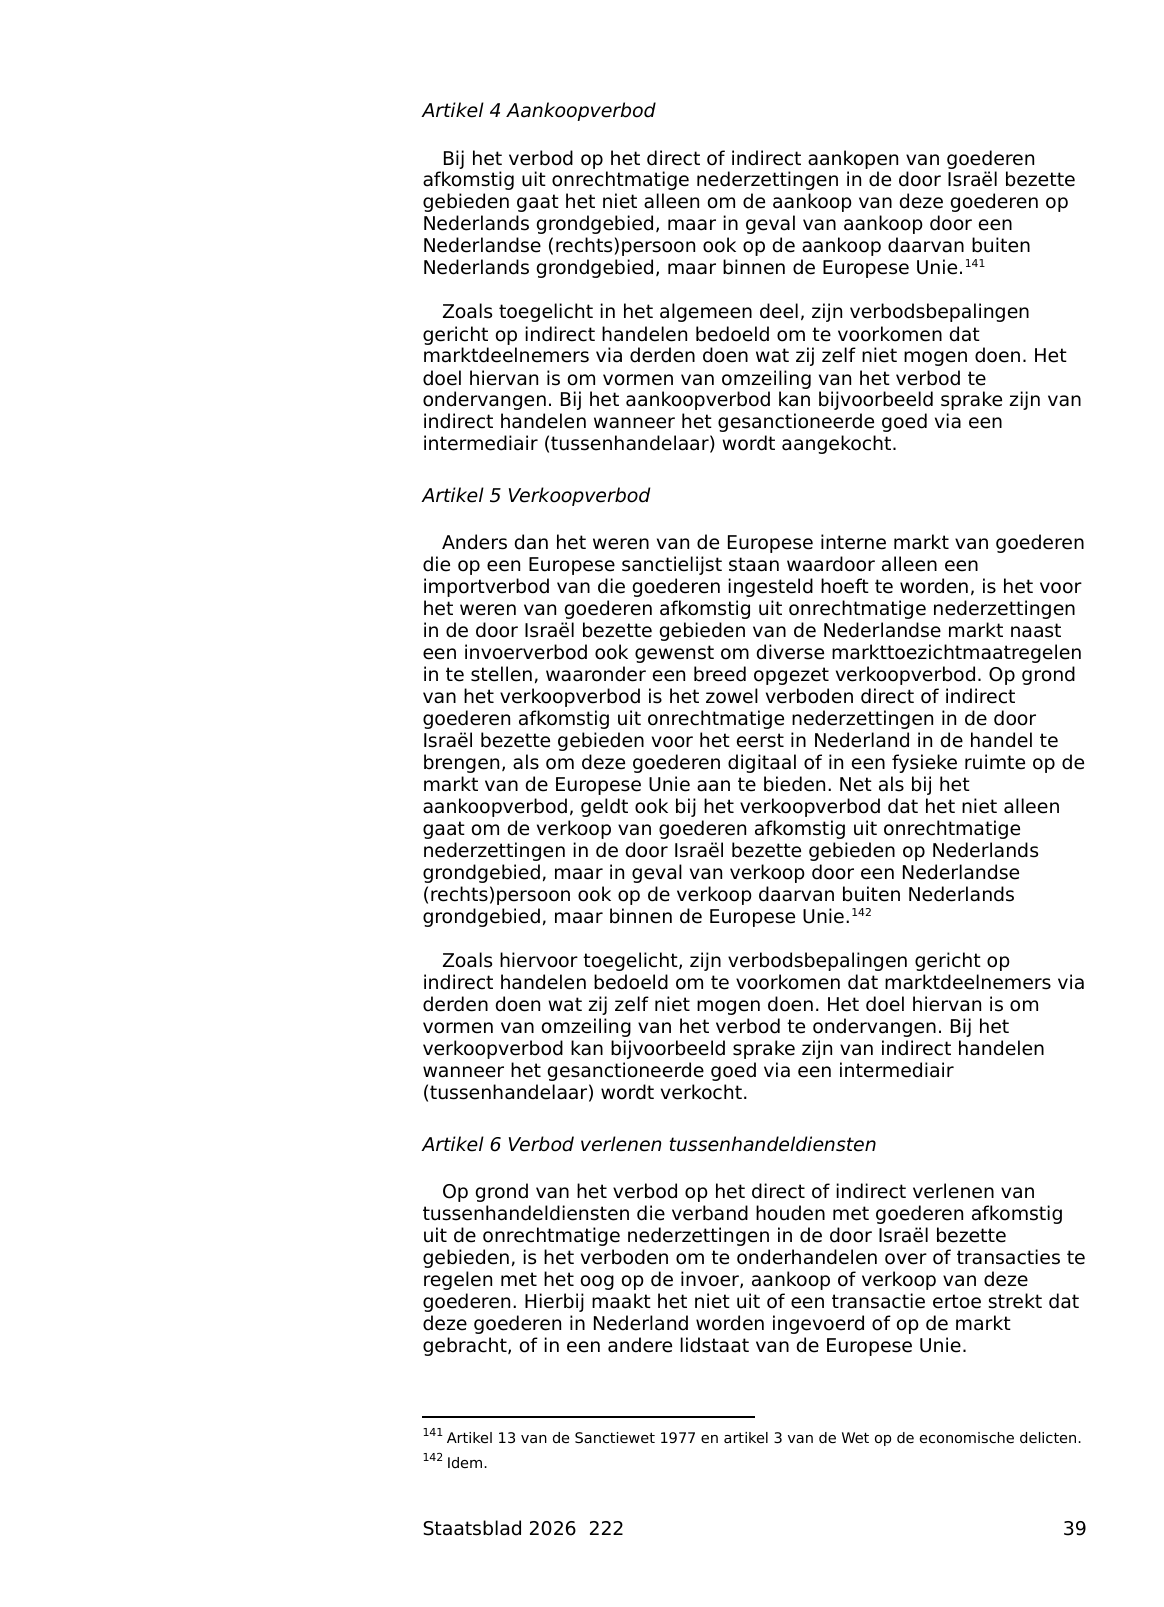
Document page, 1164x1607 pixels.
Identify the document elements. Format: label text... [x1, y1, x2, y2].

text Artikel 13 van de Sanctiewet 1977 en artikel 3 van de Wet op de economische delicten. [422, 1426, 1087, 1448]
subtitle Artikel 6 Verbod verlenen tussenhandeldiensten [422, 1134, 1087, 1156]
text Idem. [422, 1451, 1087, 1473]
subtitle Artikel 5 Verkoopverbod [422, 485, 1087, 507]
text Zoals hiervoor toegelicht, zijn verbodsbepalingen gericht op indirect handelen bedoeld om te voorkomen dat marktdeelnemers via derden doen wat zij zelf niet mogen doen. Het doel hiervan is om vormen van omzeiling van het verbod te ondervangen. Bij het verkoopverbod kan bijvoorbeeld sprake zijn van indirect handelen wanneer het gesanctioneerde goed via een intermediair (tussenhandelaar) wordt verkocht. [422, 950, 1087, 1104]
subtitle Artikel 4 Aankoopverbod [422, 100, 1087, 122]
text Anders dan het weren van de Europese interne markt van goederen die op een Europese sanctielijst staan waardoor alleen een importverbod van die goederen ingesteld hoeft te worden, is het voor het weren van goederen afkomstig uit onrechtmatige nederzettingen in de door Israël bezette gebieden van de Nederlandse markt naast een invoerverbod ook gewenst om diverse markttoezichtmaatregelen in te stellen, waaronder een breed opgezet verkoopverbod. Op grond van het verkoopverbod is het zowel verboden direct of indirect goederen afkomstig uit onrechtmatige nederzettingen in de door Israël bezette gebieden voor het eerst in Nederland in de handel te brengen, als om deze goederen digitaal of in een fysieke ruimte op de markt van de Europese Unie aan te bieden. Net als bij het aankoopverbod, geldt ook bij het verkoopverbod dat het niet alleen gaat om de verkoop van goederen afkomstig uit onrechtmatige nederzettingen in de door Israël bezette gebieden op Nederlands grondgebied, maar in geval van verkoop door een Nederlandse (rechts)persoon ook op de verkoop daarvan buiten Nederlands grondgebied, maar binnen de Europese Unie. [422, 532, 1087, 928]
text Zoals toegelicht in het algemeen deel, zijn verbodsbepalingen gericht op indirect handelen bedoeld om te voorkomen dat marktdeelnemers via derden doen wat zij zelf niet mogen doen. Het doel hiervan is om vormen van omzeiling van het verbod te ondervangen. Bij het aankoopverbod kan bijvoorbeeld sprake zijn van indirect handelen wanneer het gesanctioneerde goed via een intermediair (tussenhandelaar) wordt aangekocht. [422, 301, 1087, 455]
text Op grond van het verbod op het direct of indirect verlenen van tussenhandeldiensten die verband houden met goederen afkomstig uit de onrechtmatige nederzettingen in de door Israël bezette gebieden, is het verboden om te onderhandelen over of transacties te regelen met het oog op de invoer, aankoop of verkoop van deze goederen. Hierbij maakt het niet uit of een transactie ertoe strekt dat deze goederen in Nederland worden ingevoerd of op de markt gebracht, of in een andere lidstaat van de Europese Unie. [422, 1181, 1087, 1357]
text Bij het verbod op het direct of indirect aankopen van goederen afkomstig uit onrechtmatige nederzettingen in de door Israël bezette gebieden gaat het niet alleen om de aankoop van deze goederen op Nederlands grondgebied, maar in geval van aankoop door een Nederlandse (rechts)persoon ook op de aankoop daarvan buiten Nederlands grondgebied, maar binnen de Europese Unie. [422, 147, 1087, 279]
